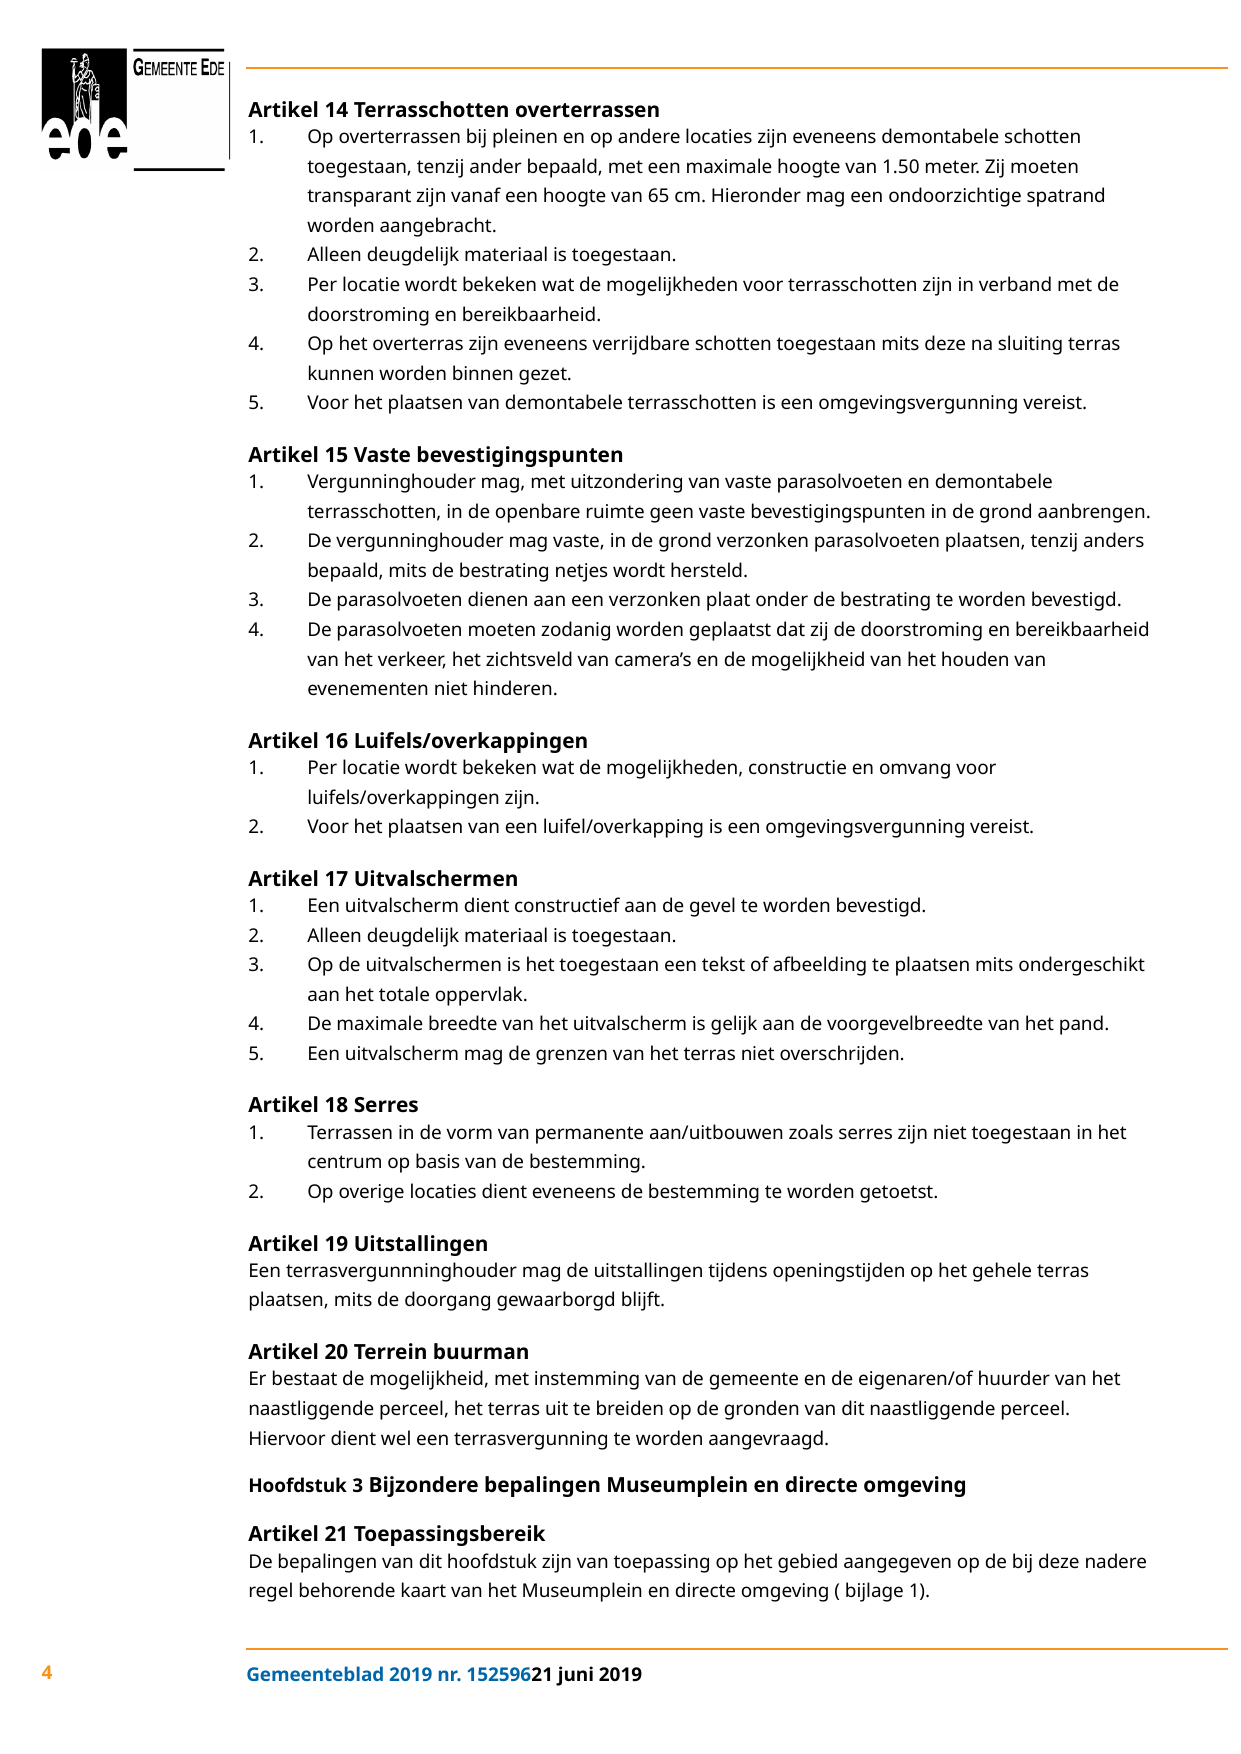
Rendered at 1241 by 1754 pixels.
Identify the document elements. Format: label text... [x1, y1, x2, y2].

text Hoofdstuk 3 Bijzondere bepalingen Museumplein en directe omgeving [248, 1470, 1152, 1499]
list De parasolvoeten dienen aan een verzonken plaat onder de bestrating te worden bevestigd. [248, 587, 1152, 612]
list Per locatie wordt bekeken wat de mogelijkheden voor terrasschotten zijn in verband met de doorstroming en bereikbaarheid. [248, 271, 1152, 326]
list Voor het plaatsen van een luifel/overkapping is een omgevingsvergunning vereist. [248, 813, 1152, 839]
list Per locatie wordt bekeken wat de mogelijkheden, constructie en omvang voor luifels/overkappingen zijn. [248, 754, 1152, 809]
list Voor het plaatsen van demontabele terrasschotten is een omgevingsvergunning vereist. [248, 389, 1152, 415]
text Artikel 17 Uitvalschermen [248, 864, 1152, 892]
text Artikel 16 Luifels/overkappingen [248, 726, 1152, 754]
text Artikel 20 Terrein buurman [248, 1337, 1152, 1366]
text Artikel 15 Vaste bevestigingspunten [248, 440, 1152, 468]
text De bepalingen van dit hoofdstuk zijn van toepassing op het gebied aangegeven op de bij deze nadere regel behorende kaart van het Museumplein en directe omgeving ( bijlage 1). [248, 1548, 1152, 1603]
list De vergunninghouder mag vaste, in de grond verzonken parasolvoeten plaatsen, tenzij anders bepaald, mits de bestrating netjes wordt hersteld. [248, 527, 1152, 583]
list Op overterrassen bij pleinen en op andere locaties zijn eveneens demontabele schotten toegestaan, tenzij ander bepaald, met een maximale hoogte van 1.50 meter. Zij moeten transparant zijn vanaf een hoogte van 65 cm. Hieronder mag een ondoorzichtige spatrand worden aangebracht. [248, 123, 1152, 238]
list De maximale breedte van het uitvalscherm is gelijk aan de voorgevelbreedte van het pand. [248, 1011, 1152, 1036]
list Op het overterras zijn eveneens verrijdbare schotten toegestaan mits deze na sluiting terras kunnen worden binnen gezet. [248, 330, 1152, 386]
text Artikel 21 Toepassingsbereik [248, 1519, 1152, 1548]
picture [41, 47, 231, 172]
text Een terrasvergunnninghouder mag de uitstallingen tijdens openingstijden op het gehele terras plaatsen, mits de doorgang gewaarborgd blijft. [248, 1257, 1152, 1312]
list De parasolvoeten moeten zodanig worden geplaatst dat zij de doorstroming en bereikbaarheid van het verkeer, het zichtsveld van camera’s en de mogelijkheid van het houden van evenementen niet hinderen. [248, 616, 1152, 701]
list Een uitvalscherm dient constructief aan de gevel te worden bevestigd. [248, 892, 1152, 918]
list Op de uitvalschermen is het toegestaan een tekst of afbeelding te plaatsen mits ondergeschikt aan het totale oppervlak. [248, 951, 1152, 1007]
list Alleen deugdelijk materiaal is toegestaan. [248, 242, 1152, 267]
list Een uitvalscherm mag de grenzen van het terras niet overschrijden. [248, 1040, 1152, 1066]
list Terrassen in de vorm van permanente aan/uitbouwen zoals serres zijn niet toegestaan in het centrum op basis van de bestemming. [248, 1119, 1152, 1174]
text Artikel 14 Terrasschotten overterrassen [248, 95, 1152, 123]
list Alleen deugdelijk materiaal is toegestaan. [248, 922, 1152, 948]
list Op overige locaties dient eveneens de bestemming te worden getoetst. [248, 1178, 1152, 1204]
list Vergunninghouder mag, met uitzondering van vaste parasolvoeten en demontabele terrasschotten, in de openbare ruimte geen vaste bevestigingspunten in de grond aanbrengen. [248, 468, 1152, 524]
text Artikel 18 Serres [248, 1091, 1152, 1119]
text Artikel 19 Uitstallingen [248, 1229, 1152, 1257]
text Er bestaat de mogelijkheid, met instemming van de gemeente en de eigenaren/of huurder van het naastliggende perceel, het terras uit te breiden op de gronden van dit naastliggende perceel. Hiervoor dient wel een terrasvergunning te worden aangevraagd. [248, 1366, 1152, 1450]
